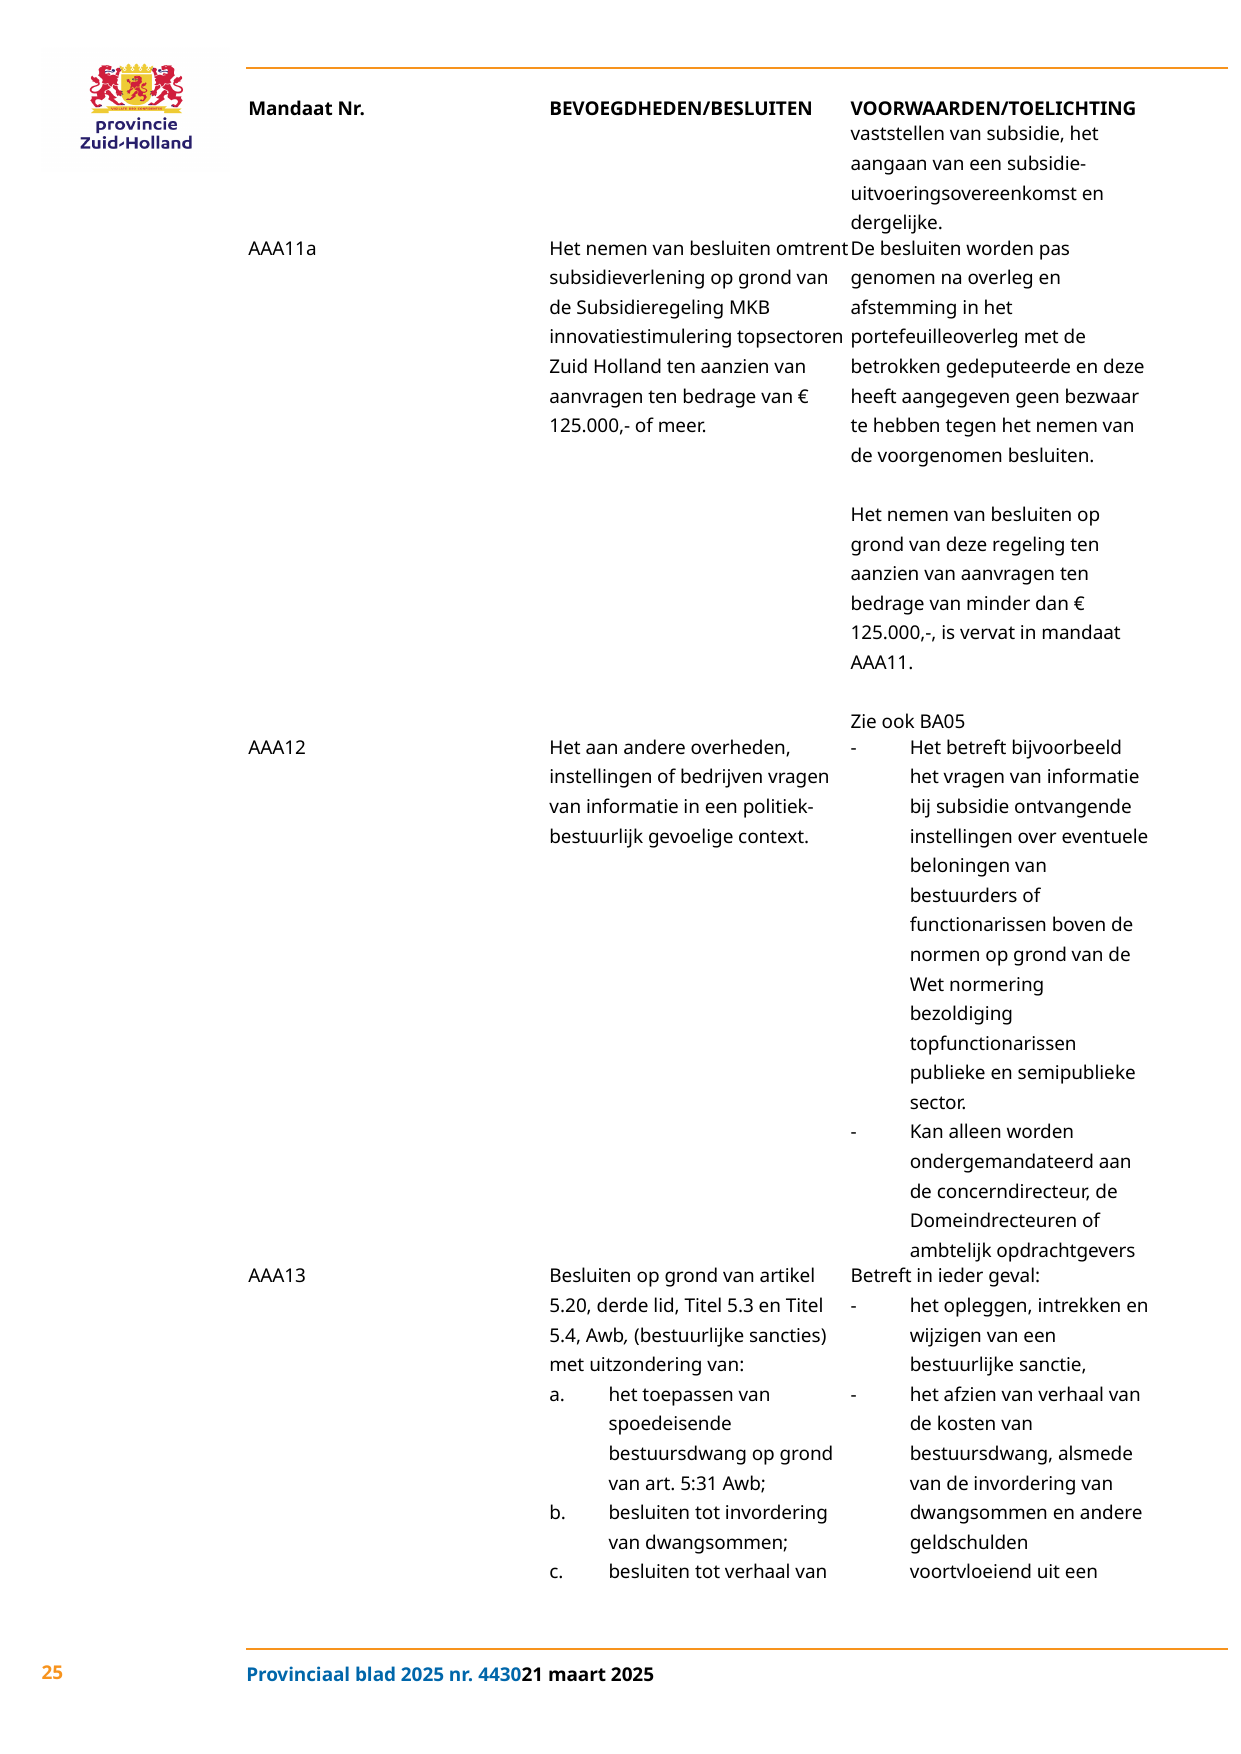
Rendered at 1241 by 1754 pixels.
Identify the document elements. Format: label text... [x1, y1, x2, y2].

table_cell AAA11a [248, 235, 549, 734]
picture [41, 47, 231, 172]
table_cell De besluiten worden pas genomen na overleg en afstemming in het portefeuilleoverleg met de betrokken gedeputeerde en deze heeft aangegeven geen bezwaar te hebben tegen het nemen van de voorgenomen besluiten. Het nemen van besluiten op grond van deze regeling ten aanzien van aanvragen ten bedrage van minder dan € 125.000,-, is vervat in mandaat AAA11. Zie ook BA05 [850, 235, 1152, 734]
table_cell AAA12 [248, 734, 549, 1263]
table_cell Besluiten op grond van artikel 5.20, derde lid, Titel 5.3 en Titel 5.4, Awb, (bestuurlijke sancties) met uitzondering van: het toepassen van spoedeisende bestuursdwang op grond van art. 5:31 Awb; besluiten tot invordering van dwangsommen; besluiten tot verhaal van [549, 1263, 850, 1584]
table_cell Het aan andere overheden, instellingen of bedrijven vragen van informatie in een politiek-bestuurlijk gevoelige context. [549, 734, 850, 1263]
table_cell vaststellen van subsidie, het aangaan van een subsidie-uitvoeringsovereenkomst en dergelijke. [850, 121, 1152, 235]
table_header VOORWAARDEN/TOELICHTING [850, 95, 1152, 121]
table_cell [549, 121, 850, 235]
table_header BEVOEGDHEDEN/BESLUITEN [549, 95, 850, 121]
table_cell Het betreft bijvoorbeeld het vragen van informatie bij subsidie ontvangende instellingen over eventuele beloningen van bestuurders of functionarissen boven de normen op grond van de Wet normering bezoldiging topfunctionarissen publieke en semipublieke sector. Kan alleen worden ondergemandateerd aan de concerndirecteur, de Domeindrecteuren of ambtelijk opdrachtgevers [850, 734, 1152, 1263]
table_cell Betreft in ieder geval: het opleggen, intrekken en wijzigen van een bestuurlijke sanctie, het afzien van verhaal van de kosten van bestuursdwang, alsmede van de invordering van dwangsommen en andere geldschulden voortvloeiend uit een [850, 1263, 1152, 1584]
table_header Mandaat Nr. [248, 95, 549, 121]
table_cell AAA13 [248, 1263, 549, 1584]
table_cell [248, 121, 549, 235]
table_cell Het nemen van besluiten omtrent subsidieverlening op grond van de Subsidieregeling MKB innovatiestimulering topsectoren Zuid Holland ten aanzien van aanvragen ten bedrage van € 125.000,- of meer. [549, 235, 850, 734]
